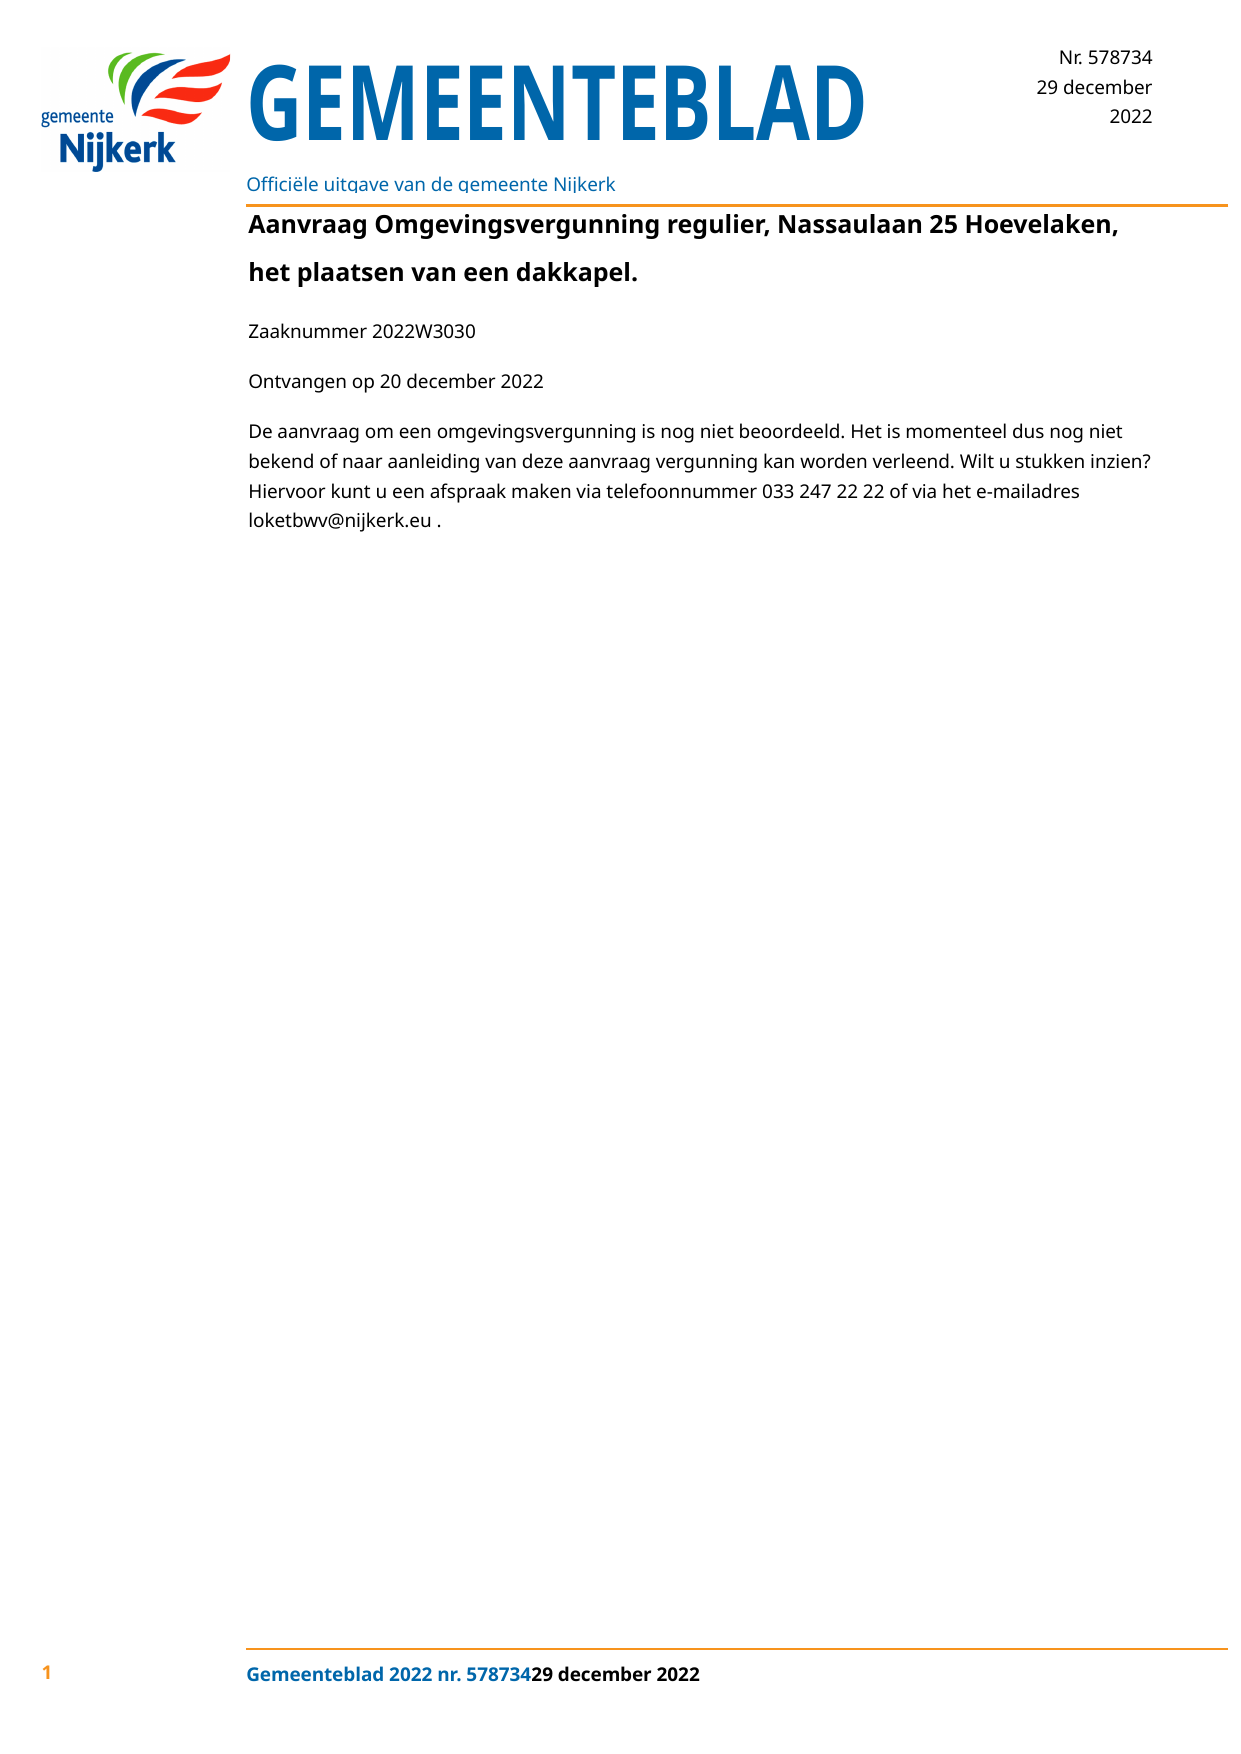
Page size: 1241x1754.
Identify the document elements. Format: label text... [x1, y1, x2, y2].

text Ontvangen op 20 december 2022 [248, 368, 1152, 394]
text Zaaknummer 2022W3030 [248, 318, 1152, 344]
text Aanvraag Omgevingsvergunning regulier, Nassaulaan 25 Hoevelaken, het plaatsen van een dakkapel. [248, 207, 1152, 288]
text De aanvraag om een omgevingsvergunning is nog niet beoordeeld. Het is momenteel dus nog niet bekend of naar aanleiding van deze aanvraag vergunning kan worden verleend. Wilt u stukken inzien? Hiervoor kunt u een afspraak maken via telefoonnummer 033 247 22 22 of via het e-mailadres loketbwv@nijkerk.eu . [248, 419, 1152, 533]
picture [41, 47, 231, 172]
